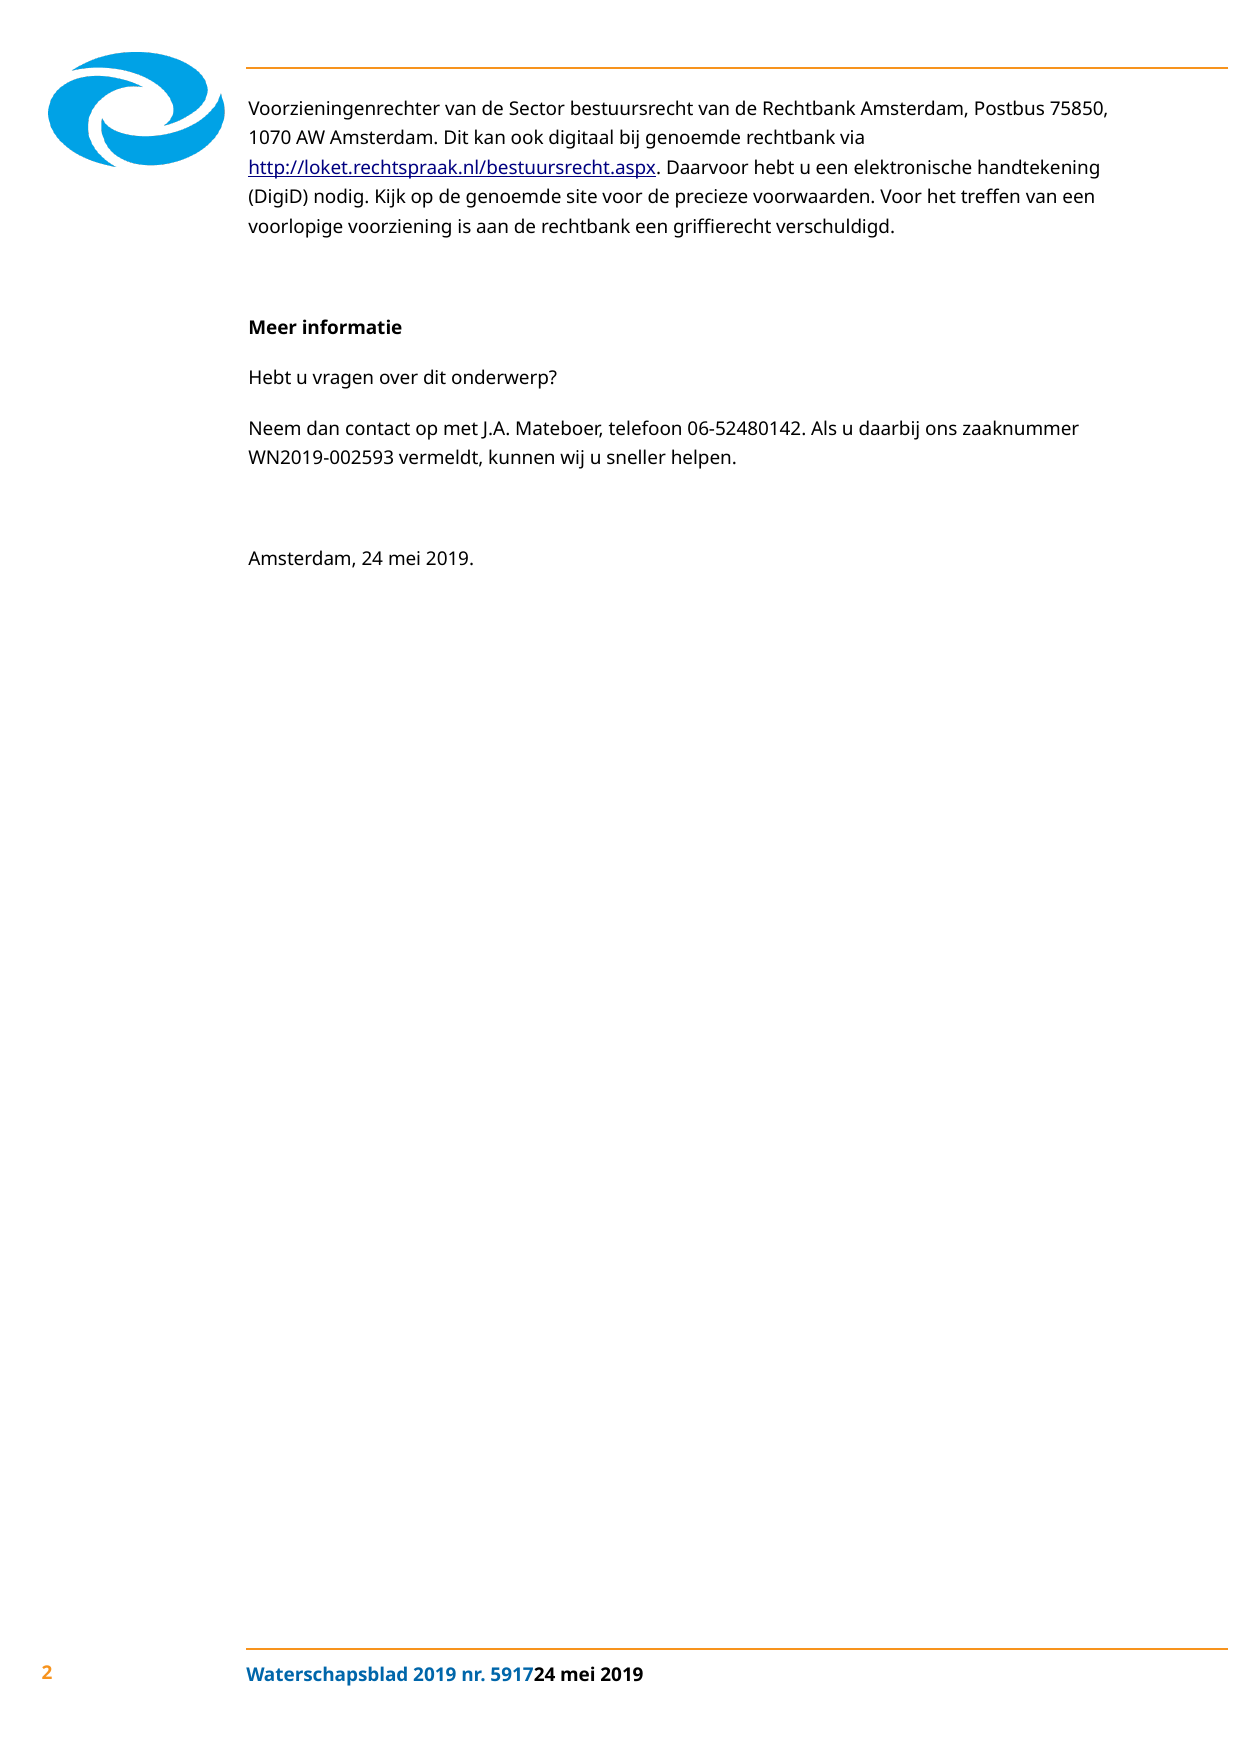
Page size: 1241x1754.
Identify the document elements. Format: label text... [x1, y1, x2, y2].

text Hebt u vragen over dit onderwerp? [248, 364, 1152, 390]
text Voorzieningenrechter van de Sector bestuursrecht van de Rechtbank Amsterdam, Postbus 75850, 1070 AW Amsterdam. Dit kan ook digitaal bij genoemde rechtbank via http://loket.rechtspraak.nl/bestuursrecht.aspx. Daarvoor hebt u een elektronische handtekening (DigiD) nodig. Kijk op de genoemde site voor de precieze voorwaarden. Voor het treffen van een voorlopige voorziening is aan de rechtbank een griffierecht verschuldigd. [248, 95, 1152, 239]
text Neem dan contact op met J.A. Mateboer, telefoon 06-52480142. Als u daarbij ons zaaknummer WN2019-002593 vermeldt, kunnen wij u sneller helpen. [248, 415, 1152, 470]
picture [41, 47, 231, 172]
text Meer informatie [248, 314, 1152, 340]
text Amsterdam, 24 mei 2019. [248, 545, 1152, 571]
